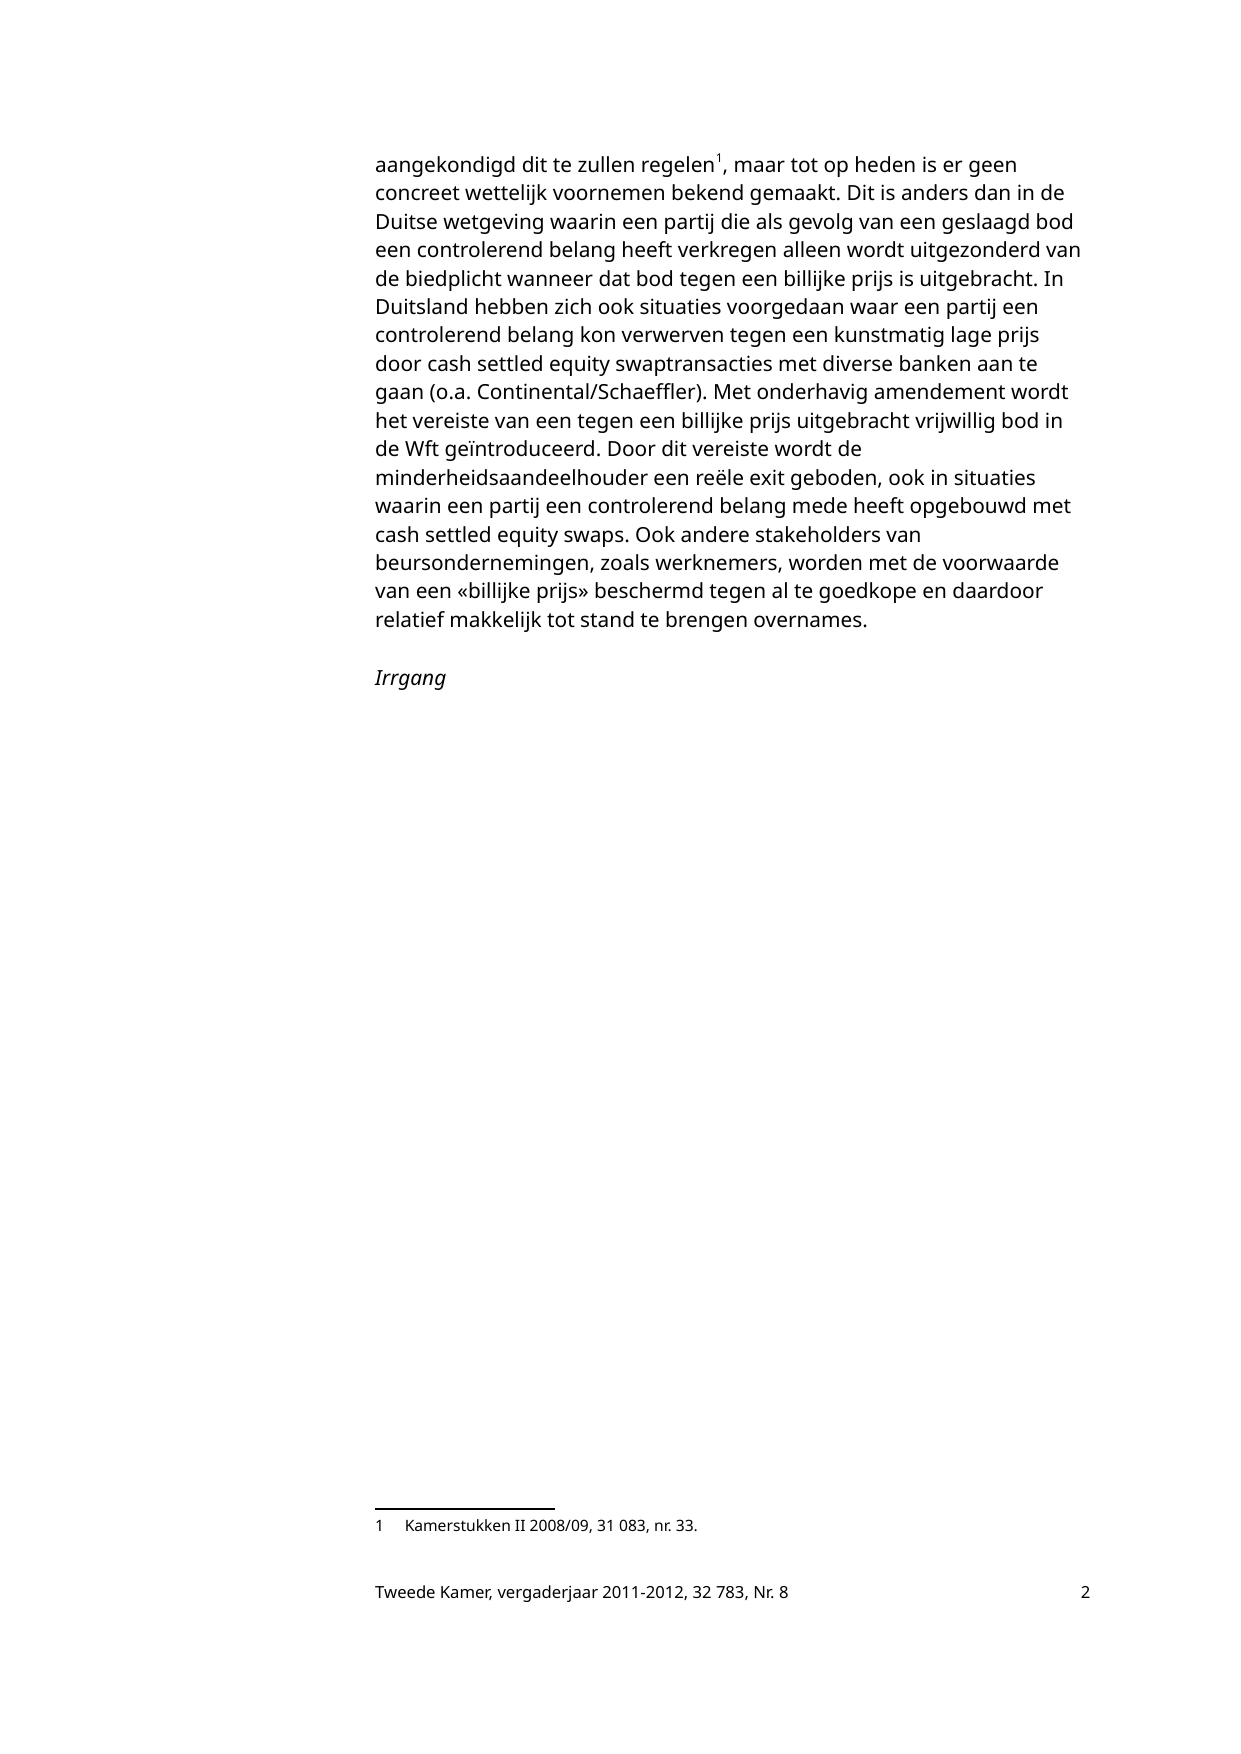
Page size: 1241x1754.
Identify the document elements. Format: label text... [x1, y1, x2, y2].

text Kamerstukken II 2008/09, 31 083, nr. 33. [375, 1508, 1090, 1536]
text aangekondigd dit te zullen regelen, maar tot op heden is er geen concreet wettelijk voornemen bekend gemaakt. Dit is anders dan in de Duitse wetgeving waarin een partij die als gevolg van een geslaagd bod een controlerend belang heeft verkregen alleen wordt uitgezonderd van de biedplicht wanneer dat bod tegen een billijke prijs is uitgebracht. In Duitsland hebben zich ook situaties voorgedaan waar een partij een controlerend belang kon verwerven tegen een kunstmatig lage prijs door cash settled equity swaptransacties met diverse banken aan te gaan (o.a. Continental/Schaeffler). Met onderhavig amendement wordt het vereiste van een tegen een billijke prijs uitgebracht vrijwillig bod in de Wft geïntroduceerd. Door dit vereiste wordt de minderheidsaandeelhouder een reële exit geboden, ook in situaties waarin een partij een controlerend belang mede heeft opgebouwd met cash settled equity swaps. Ook andere stakeholders van beursondernemingen, zoals werknemers, worden met de voorwaarde van een «billijke prijs» beschermd tegen al te goedkope en daardoor relatief makkelijk tot stand te brengen overnames. [375, 150, 1090, 633]
text Irrgang [375, 663, 1090, 692]
